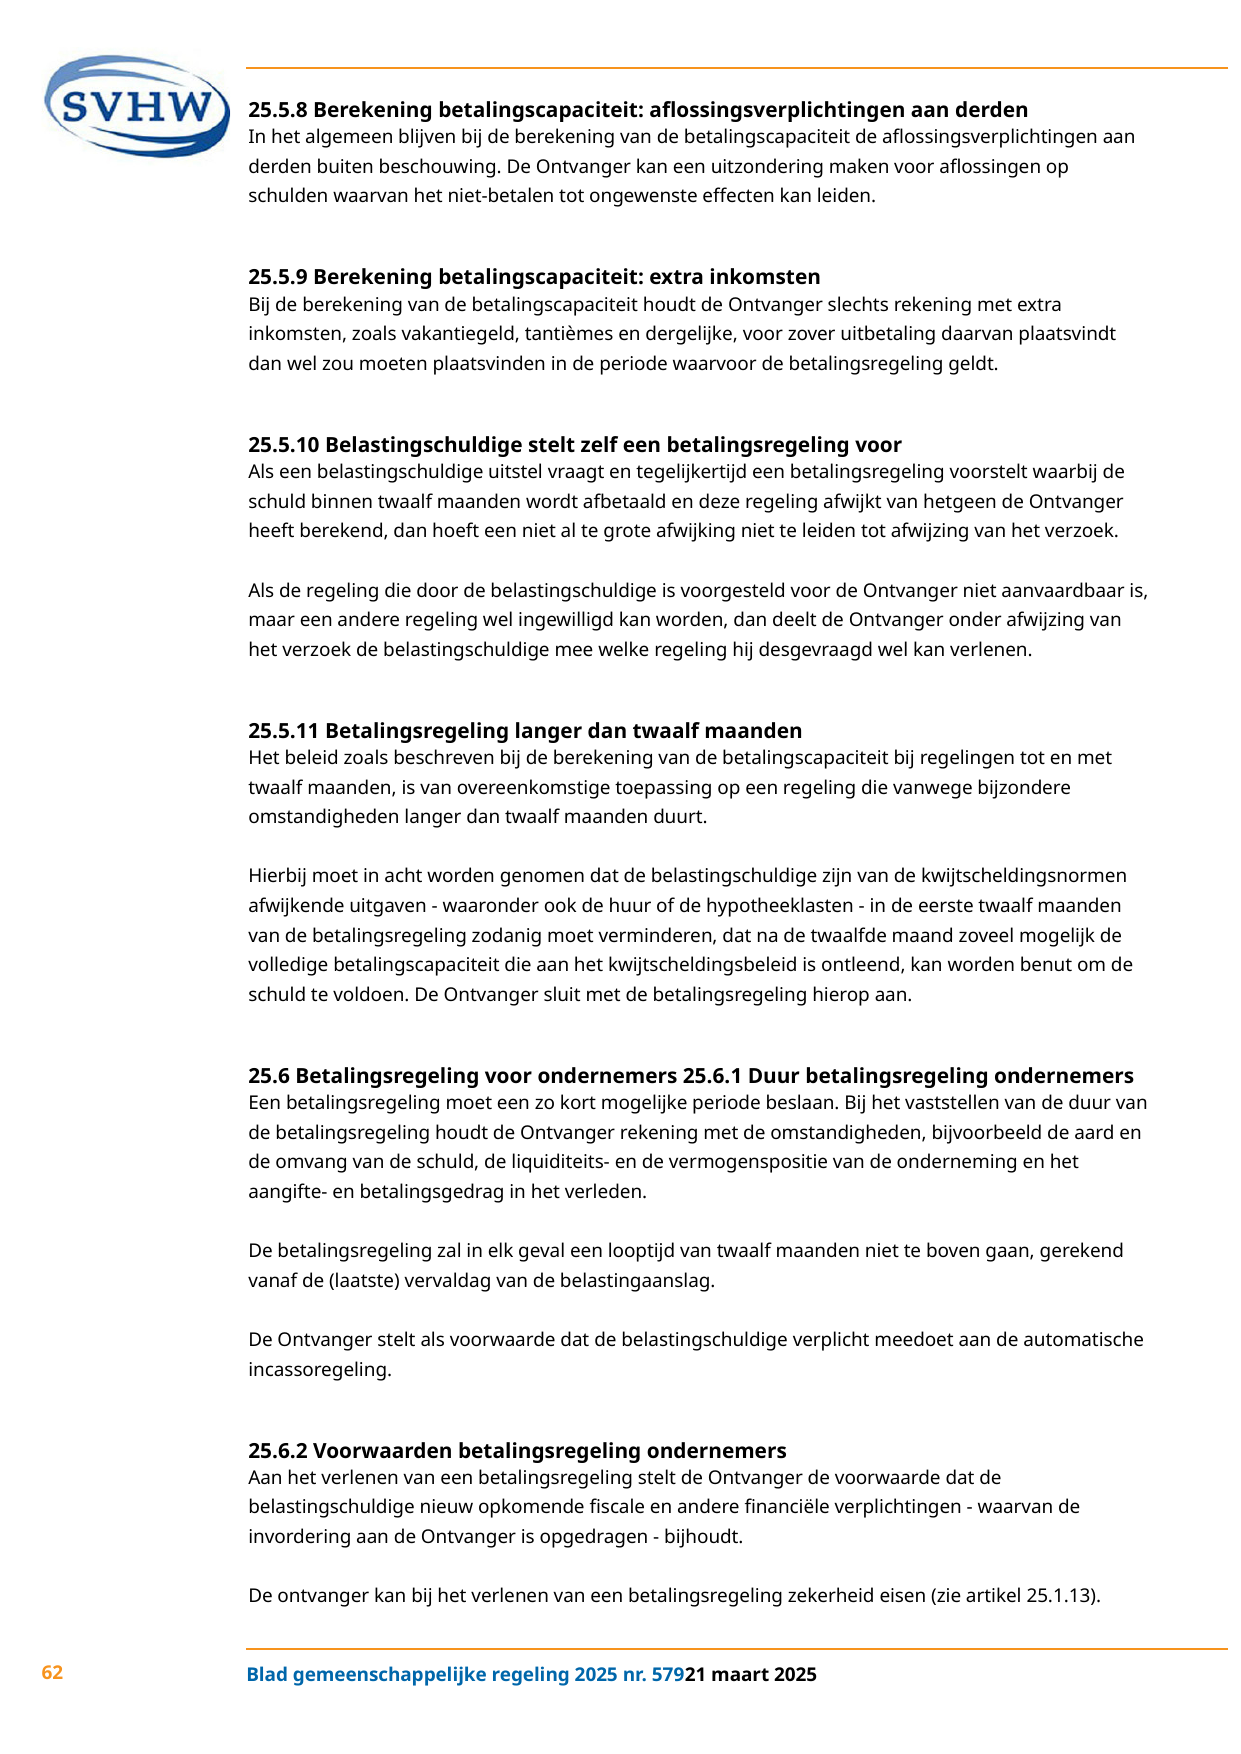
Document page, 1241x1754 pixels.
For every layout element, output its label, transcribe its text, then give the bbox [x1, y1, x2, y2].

text 25.6 Betalingsregeling voor ondernemers 25.6.1 Duur betalingsregeling ondernemers [248, 1061, 1152, 1089]
picture [41, 47, 231, 172]
text Als de regeling die door de belastingschuldige is voorgesteld voor de Ontvanger niet aanvaardbaar is, maar een andere regeling wel ingewilligd kan worden, dan deelt de Ontvanger onder afwijzing van het verzoek de belastingschuldige mee welke regeling hij desgevraagd wel kan verlenen. [248, 577, 1152, 662]
text 25.5.9 Berekening betalingscapaciteit: extra inkomsten [248, 262, 1152, 291]
text Als een belastingschuldige uitstel vraagt en tegelijkertijd een betalingsregeling voorstelt waarbij de schuld binnen twaalf maanden wordt afbetaald en deze regeling afwijkt van hetgeen de Ontvanger heeft berekend, dan hoeft een niet al te grote afwijking niet te leiden tot afwijzing van het verzoek. [248, 458, 1152, 543]
text Aan het verlenen van een betalingsregeling stelt de Ontvanger de voorwaarde dat de belastingschuldige nieuw opkomende fiscale en andere financiële verplichtingen - waarvan de invordering aan de Ontvanger is opgedragen - bijhoudt. [248, 1464, 1152, 1549]
text 25.5.8 Berekening betalingscapaciteit: aflossingsverplichtingen aan derden [248, 95, 1152, 123]
text Bij de berekening van de betalingscapaciteit houdt de Ontvanger slechts rekening met extra inkomsten, zoals vakantiegeld, tantièmes en dergelijke, voor zover uitbetaling daarvan plaatsvindt dan wel zou moeten plaatsvinden in de periode waarvoor de betalingsregeling geldt. [248, 291, 1152, 376]
text De ontvanger kan bij het verlenen van een betalingsregeling zekerheid eisen (zie artikel 25.1.13). [248, 1582, 1152, 1608]
text De Ontvanger stelt als voorwaarde dat de belastingschuldige verplicht meedoet aan de automatische incassoregeling. [248, 1326, 1152, 1381]
text 25.5.10 Belastingschuldige stelt zelf een betalingsregeling voor [248, 430, 1152, 458]
text 25.5.11 Betalingsregeling langer dan twaalf maanden [248, 716, 1152, 744]
text Hierbij moet in acht worden genomen dat de belastingschuldige zijn van de kwijtscheldingsnormen afwijkende uitgaven - waaronder ook de huur of de hypotheeklasten - in de eerste twaalf maanden van de betalingsregeling zodanig moet verminderen, dat na de twaalfde maand zoveel mogelijk de volledige betalingscapaciteit die aan het kwijtscheldingsbeleid is ontleend, kan worden benut om de schuld te voldoen. De Ontvanger sluit met de betalingsregeling hierop aan. [248, 863, 1152, 1007]
text Een betalingsregeling moet een zo kort mogelijke periode beslaan. Bij het vaststellen van de duur van de betalingsregeling houdt de Ontvanger rekening met de omstandigheden, bijvoorbeeld de aard en de omvang van de schuld, de liquiditeits- en de vermogenspositie van de onderneming en het aangifte- en betalingsgedrag in het verleden. [248, 1089, 1152, 1204]
text In het algemeen blijven bij de berekening van de betalingscapaciteit de aflossingsverplichtingen aan derden buiten beschouwing. De Ontvanger kan een uitzondering maken voor aflossingen op schulden waarvan het niet-betalen tot ongewenste effecten kan leiden. [248, 123, 1152, 208]
text Het beleid zoals beschreven bij de berekening van de betalingscapaciteit bij regelingen tot en met twaalf maanden, is van overeenkomstige toepassing op een regeling die vanwege bijzondere omstandigheden langer dan twaalf maanden duurt. [248, 744, 1152, 829]
text De betalingsregeling zal in elk geval een looptijd van twaalf maanden niet te boven gaan, gerekend vanaf de (laatste) vervaldag van de belastingaanslag. [248, 1237, 1152, 1293]
text 25.6.2 Voorwaarden betalingsregeling ondernemers [248, 1436, 1152, 1464]
